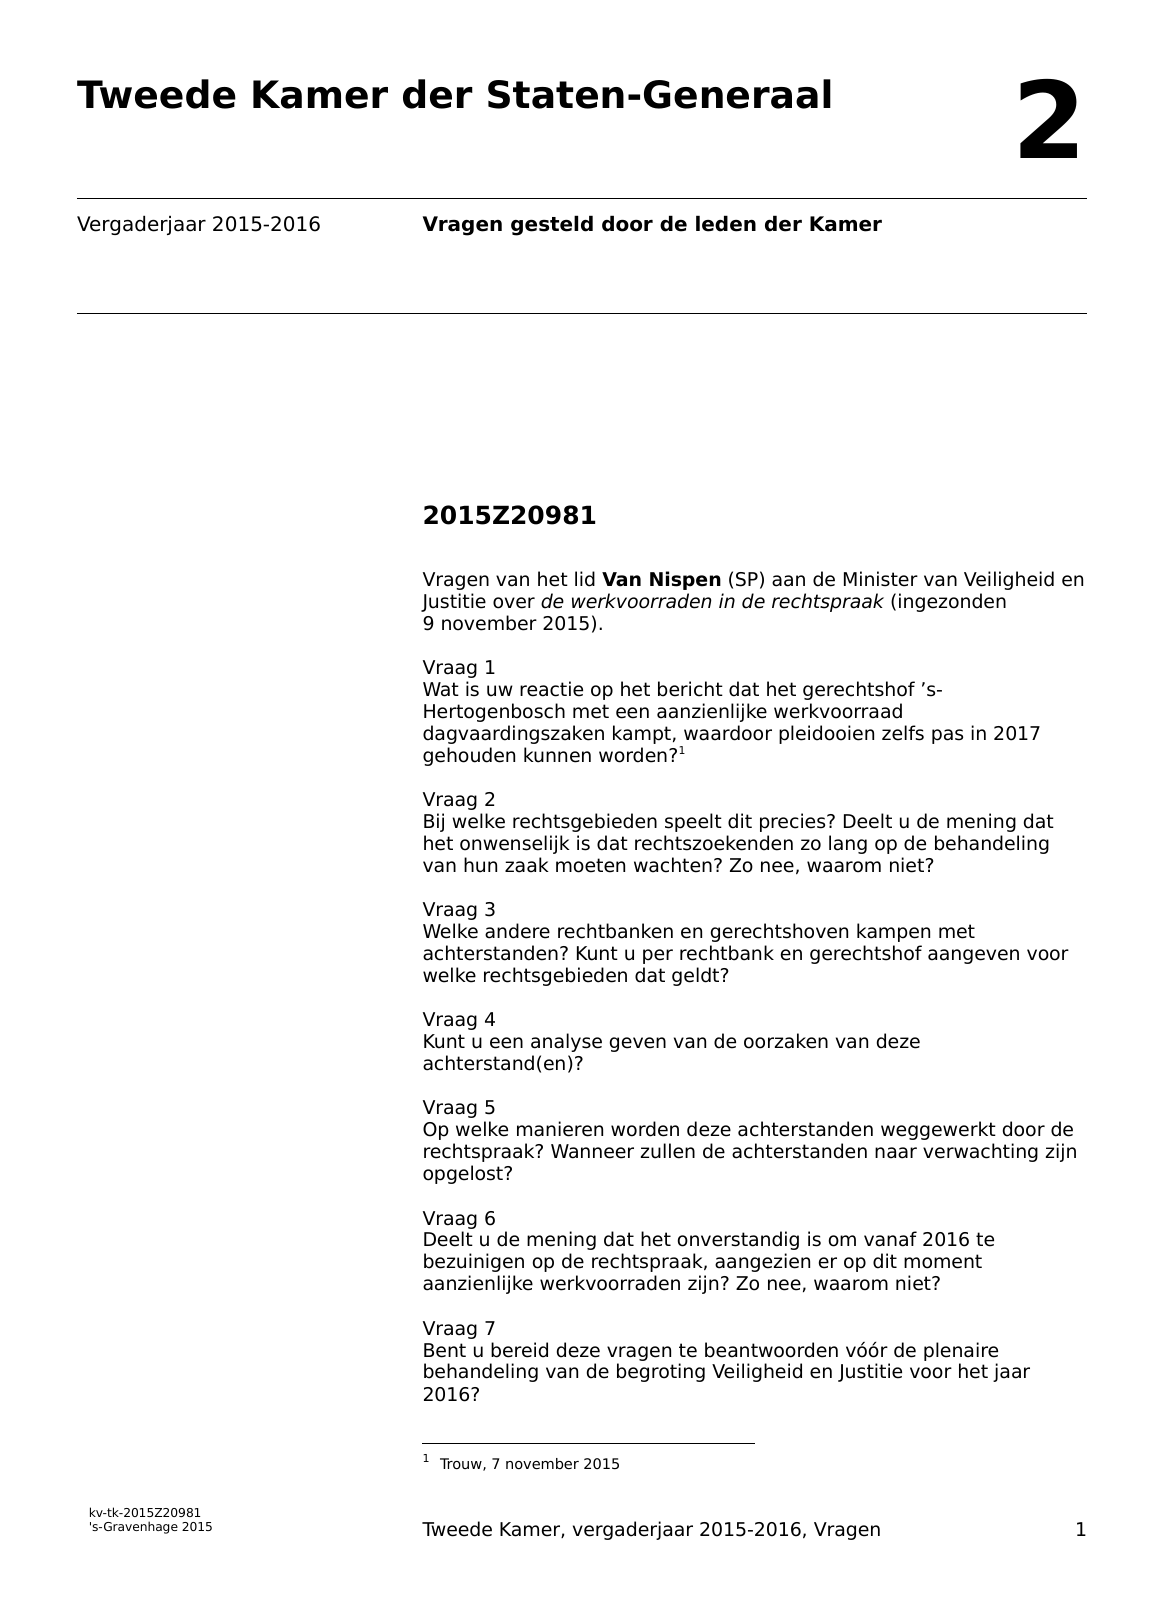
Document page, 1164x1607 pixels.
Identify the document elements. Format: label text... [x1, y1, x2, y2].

table_cell Vragen gesteld door de leden der Kamer [422, 199, 1087, 313]
text Vragen van het lid Van Nispen (SP) aan de Minister van Veiligheid en Justitie over de werkvoorraden in de rechtspraak (ingezonden 9 november 2015). [422, 569, 1087, 635]
text 's-Gravenhage 2015 [88, 1520, 323, 1534]
text Trouw, 7 november 2015 [422, 1452, 1087, 1474]
text Deelt u de mening dat het onverstandig is om vanaf 2016 te bezuinigen op de rechtspraak, aangezien er op dit moment aanzienlijke werkvoorraden zijn? Zo nee, waarom niet? [422, 1229, 1087, 1295]
text Bent u bereid deze vragen te beantwoorden vóór de plenaire behandeling van de begroting Veiligheid en Justitie voor het jaar 2016? [422, 1339, 1087, 1405]
text Op welke manieren worden deze achterstanden weggewerkt door de rechtspraak? Wanneer zullen de achterstanden naar verwachting zijn opgelost? [422, 1119, 1087, 1185]
text Vraag 6 [422, 1207, 1087, 1229]
text Vraag 7 [422, 1317, 1087, 1339]
text 2015Z20981 [422, 501, 1087, 531]
text Wat is uw reactie op het bericht dat het gerechtshof ’s-Hertogenbosch met een aanzienlijke werkvoorraad dagvaardingszaken kampt, waardoor pleidooien zelfs pas in 2017 gehouden kunnen worden? [422, 679, 1087, 767]
text Vraag 3 [422, 899, 1087, 921]
text Vraag 4 [422, 1009, 1087, 1031]
table_header Tweede Kamer der Staten-Generaal [77, 59, 886, 198]
text Welke andere rechtbanken en gerechtshoven kampen met achterstanden? Kunt u per rechtbank en gerechtshof aangeven voor welke rechtsgebieden dat geldt? [422, 921, 1087, 987]
text Vraag 5 [422, 1097, 1087, 1119]
table_header 2 [886, 59, 1087, 198]
table_cell Vergaderjaar 2015-2016 [77, 199, 422, 313]
text kv-tk-2015Z20981 [88, 1506, 323, 1520]
text Vraag 1 [422, 657, 1087, 679]
text Vraag 2 [422, 789, 1087, 811]
text Bij welke rechtsgebieden speelt dit precies? Deelt u de mening dat het onwenselijk is dat rechtszoekenden zo lang op de behandeling van hun zaak moeten wachten? Zo nee, waarom niet? [422, 811, 1087, 877]
text Kunt u een analyse geven van de oorzaken van deze achterstand(en)? [422, 1031, 1087, 1075]
